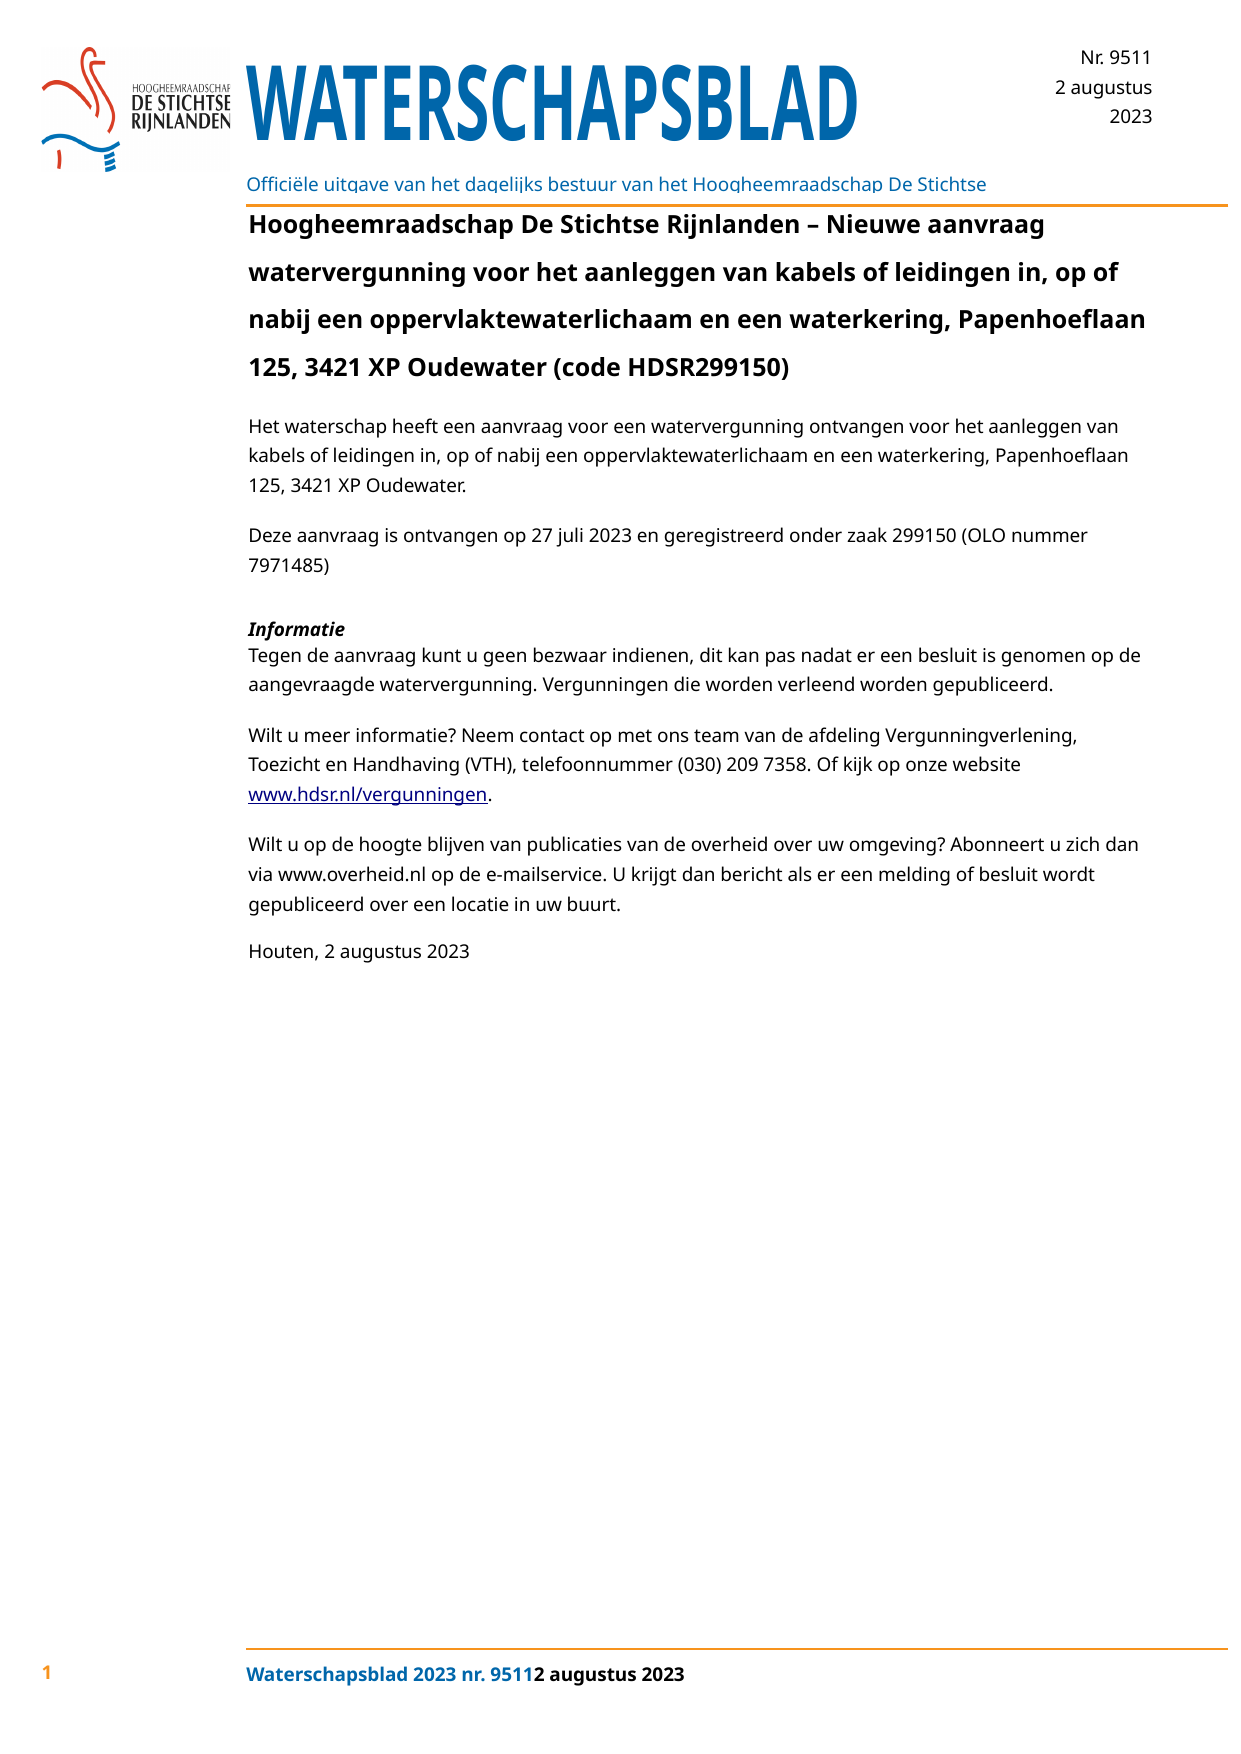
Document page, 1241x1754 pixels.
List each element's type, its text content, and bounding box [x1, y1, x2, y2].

text Het waterschap heeft een aanvraag voor een watervergunning ontvangen voor het aanleggen van kabels of leidingen in, op of nabij een oppervlaktewaterlichaam en een waterkering, Papenhoeflaan 125, 3421 XP Oudewater. [248, 413, 1152, 498]
text Hoogheemraadschap De Stichtse Rijnlanden – Nieuwe aanvraag watervergunning voor het aanleggen van kabels of leidingen in, op of nabij een oppervlaktewaterlichaam en een waterkering, Papenhoeflaan 125, 3421 XP Oudewater (code HDSR299150) [248, 207, 1152, 384]
text Wilt u op de hoogte blijven van publicaties van de overheid over uw omgeving? Abonneert u zich dan via www.overheid.nl op de e-mailservice. U krijgt dan bericht als er een melding of besluit wordt gepubliceerd over een locatie in uw buurt. [248, 832, 1152, 916]
text Wilt u meer informatie? Neem contact op met ons team van de afdeling Vergunningverlening, Toezicht en Handhaving (VTH), telefoonnummer (030) 209 7358. Of kijk op onze website www.hdsr.nl/vergunningen. [248, 722, 1152, 807]
picture [41, 47, 231, 172]
text Deze aanvraag is ontvangen op 27 juli 2023 en geregistreerd onder zaak 299150 (OLO nummer 7971485) [248, 523, 1152, 578]
text Houten, 2 augustus 2023 [248, 938, 1152, 964]
text Informatie [248, 616, 1152, 642]
text Tegen de aanvraag kunt u geen bezwaar indienen, dit kan pas nadat er een besluit is genomen op de aangevraagde watervergunning. Vergunningen die worden verleend worden gepubliceerd. [248, 642, 1152, 697]
